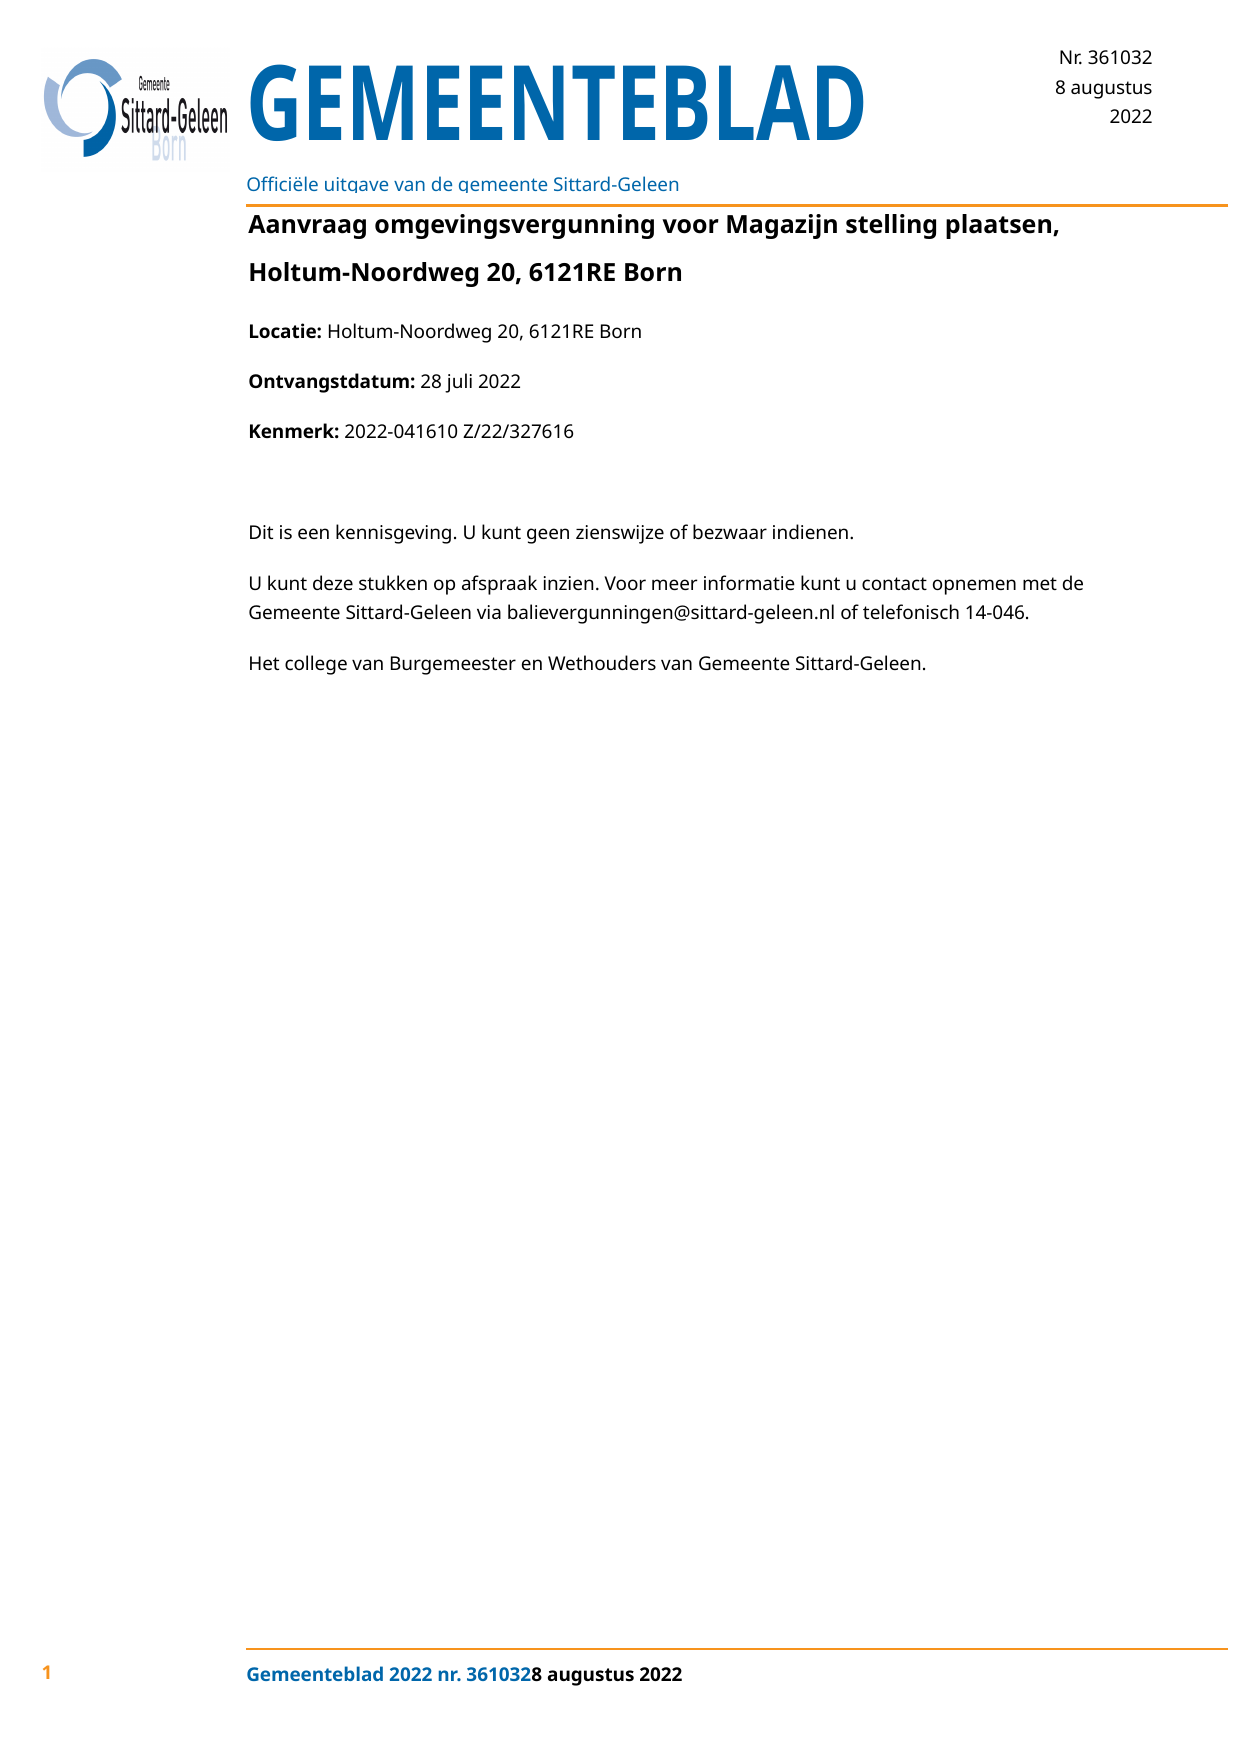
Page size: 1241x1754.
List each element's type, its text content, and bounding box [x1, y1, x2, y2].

text Dit is een kennisgeving. U kunt geen zienswijze of bezwaar indienen. [248, 519, 1152, 545]
text Locatie: Holtum-Noordweg 20, 6121RE Born [248, 318, 1152, 344]
picture [41, 47, 231, 172]
text Het college van Burgemeester en Wethouders van Gemeente Sittard-Geleen. [248, 650, 1152, 676]
text Aanvraag omgevingsvergunning voor Magazijn stelling plaatsen, Holtum-Noordweg 20, 6121RE Born [248, 207, 1152, 288]
text Ontvangstdatum: 28 juli 2022 [248, 368, 1152, 394]
text U kunt deze stukken op afspraak inzien. Voor meer informatie kunt u contact opnemen met de Gemeente Sittard-Geleen via balievergunningen@sittard-geleen.nl of telefonisch 14-046. [248, 570, 1152, 625]
text Kenmerk: 2022-041610 Z/22/327616 [248, 419, 1152, 444]
